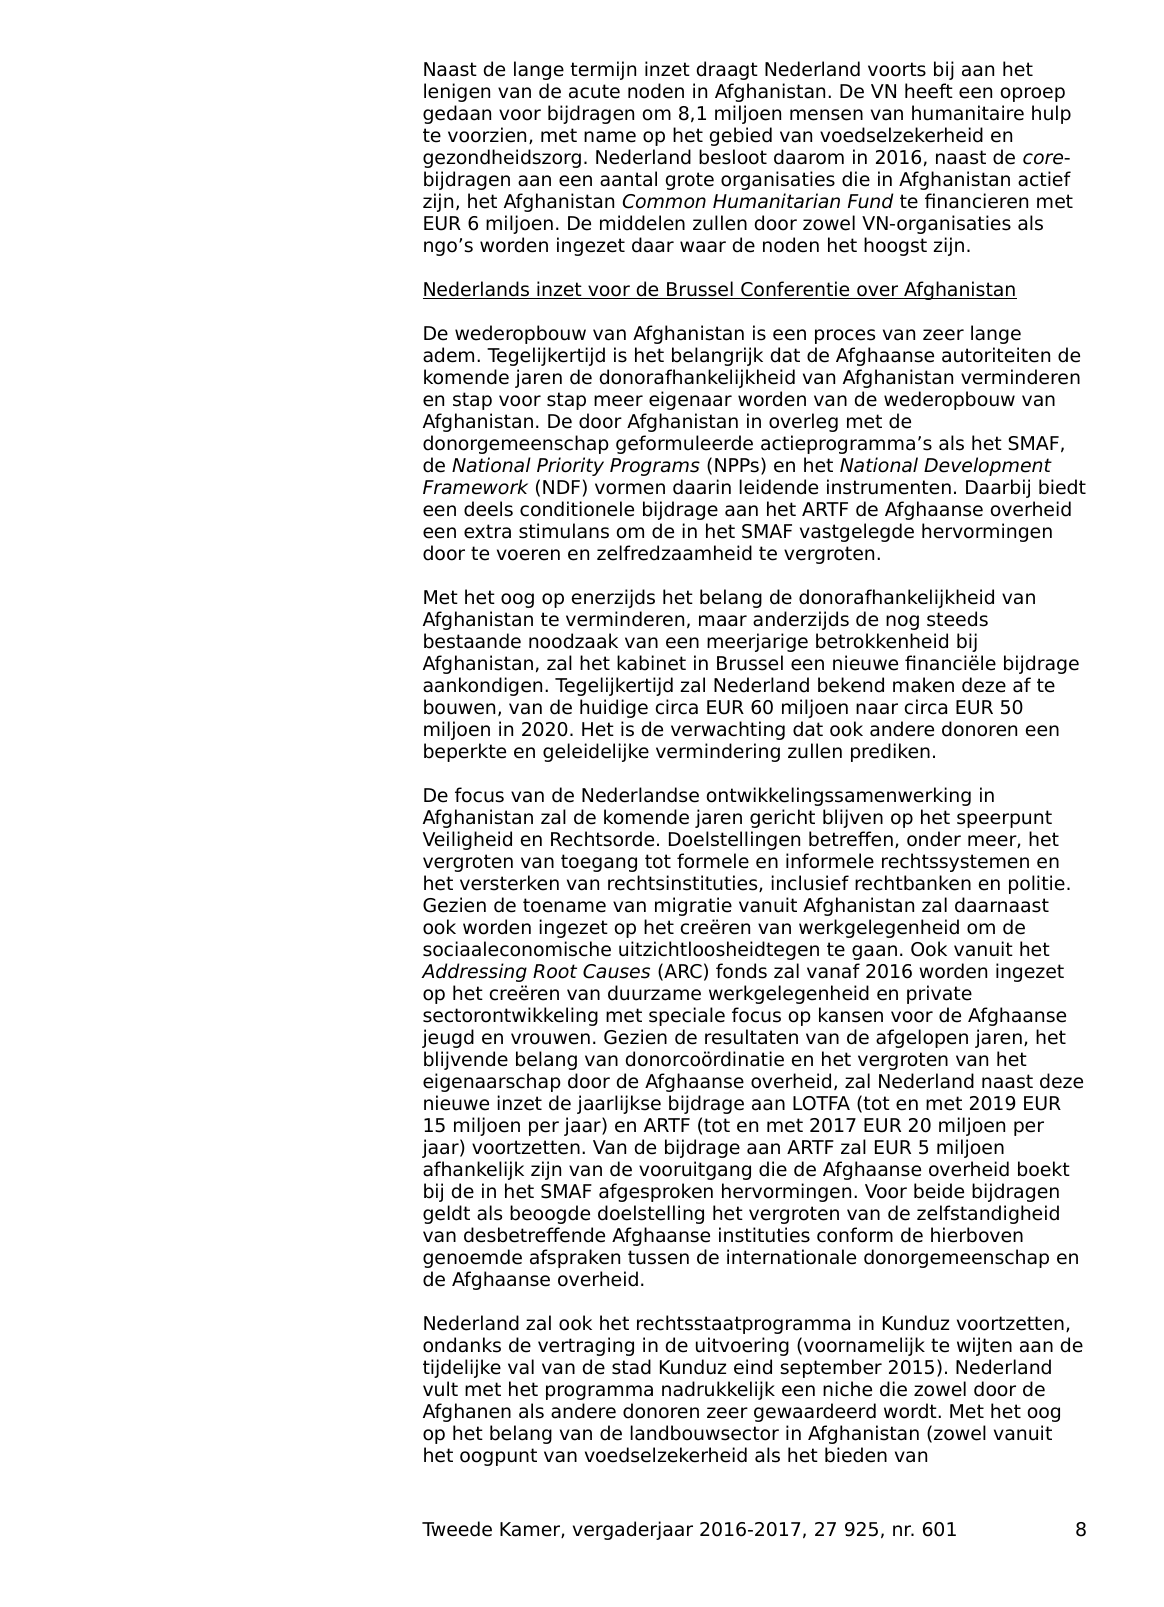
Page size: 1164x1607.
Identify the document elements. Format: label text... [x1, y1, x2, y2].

text Naast de lange termijn inzet draagt Nederland voorts bij aan het lenigen van de acute noden in Afghanistan. De VN heeft een oproep gedaan voor bijdragen om 8,1 miljoen mensen van humanitaire hulp te voorzien, met name op het gebied van voedselzekerheid en gezondheidszorg. Nederland besloot daarom in 2016, naast de core-bijdragen aan een aantal grote organisaties die in Afghanistan actief zijn, het Afghanistan Common Humanitarian Fund te financieren met EUR 6 miljoen. De middelen zullen door zowel VN-organisaties als ngo’s worden ingezet daar waar de noden het hoogst zijn. [422, 59, 1087, 257]
subtitle Nederlands inzet voor de Brussel Conferentie over Afghanistan [422, 279, 1087, 301]
text Met het oog op enerzijds het belang de donorafhankelijkheid van Afghanistan te verminderen, maar anderzijds de nog steeds bestaande noodzaak van een meerjarige betrokkenheid bij Afghanistan, zal het kabinet in Brussel een nieuwe financiële bijdrage aankondigen. Tegelijkertijd zal Nederland bekend maken deze af te bouwen, van de huidige circa EUR 60 miljoen naar circa EUR 50 miljoen in 2020. Het is de verwachting dat ook andere donoren een beperkte en geleidelijke vermindering zullen prediken. [422, 587, 1087, 763]
text Nederland zal ook het rechtsstaatprogramma in Kunduz voortzetten, ondanks de vertraging in de uitvoering (voornamelijk te wijten aan de tijdelijke val van de stad Kunduz eind september 2015). Nederland vult met het programma nadrukkelijk een niche die zowel door de Afghanen als andere donoren zeer gewaardeerd wordt. Met het oog op het belang van de landbouwsector in Afghanistan (zowel vanuit het oogpunt van voedselzekerheid als het bieden van [422, 1313, 1087, 1467]
text De wederopbouw van Afghanistan is een proces van zeer lange adem. Tegelijkertijd is het belangrijk dat de Afghaanse autoriteiten de komende jaren de donorafhankelijkheid van Afghanistan verminderen en stap voor stap meer eigenaar worden van de wederopbouw van Afghanistan. De door Afghanistan in overleg met de donorgemeenschap geformuleerde actieprogramma’s als het SMAF, de National Priority Programs (NPPs) en het National Development Framework (NDF) vormen daarin leidende instrumenten. Daarbij biedt een deels conditionele bijdrage aan het ARTF de Afghaanse overheid een extra stimulans om de in het SMAF vastgelegde hervormingen door te voeren en zelfredzaamheid te vergroten. [422, 323, 1087, 565]
text De focus van de Nederlandse ontwikkelingssamenwerking in Afghanistan zal de komende jaren gericht blijven op het speerpunt Veiligheid en Rechtsorde. Doelstellingen betreffen, onder meer, het vergroten van toegang tot formele en informele rechtssystemen en het versterken van rechtsinstituties, inclusief rechtbanken en politie. Gezien de toename van migratie vanuit Afghanistan zal daarnaast ook worden ingezet op het creëren van werkgelegenheid om de sociaaleconomische uitzichtloosheidtegen te gaan. Ook vanuit het Addressing Root Causes (ARC) fonds zal vanaf 2016 worden ingezet op het creëren van duurzame werkgelegenheid en private sectorontwikkeling met speciale focus op kansen voor de Afghaanse jeugd en vrouwen. Gezien de resultaten van de afgelopen jaren, het blijvende belang van donorcoördinatie en het vergroten van het eigenaarschap door de Afghaanse overheid, zal Nederland naast deze nieuwe inzet de jaarlijkse bijdrage aan LOTFA (tot en met 2019 EUR 15 miljoen per jaar) en ARTF (tot en met 2017 EUR 20 miljoen per jaar) voortzetten. Van de bijdrage aan ARTF zal EUR 5 miljoen afhankelijk zijn van de vooruitgang die de Afghaanse overheid boekt bij de in het SMAF afgesproken hervormingen. Voor beide bijdragen geldt als beoogde doelstelling het vergroten van de zelfstandigheid van desbetreffende Afghaanse instituties conform de hierboven genoemde afspraken tussen de internationale donorgemeenschap en de Afghaanse overheid. [422, 785, 1087, 1291]
